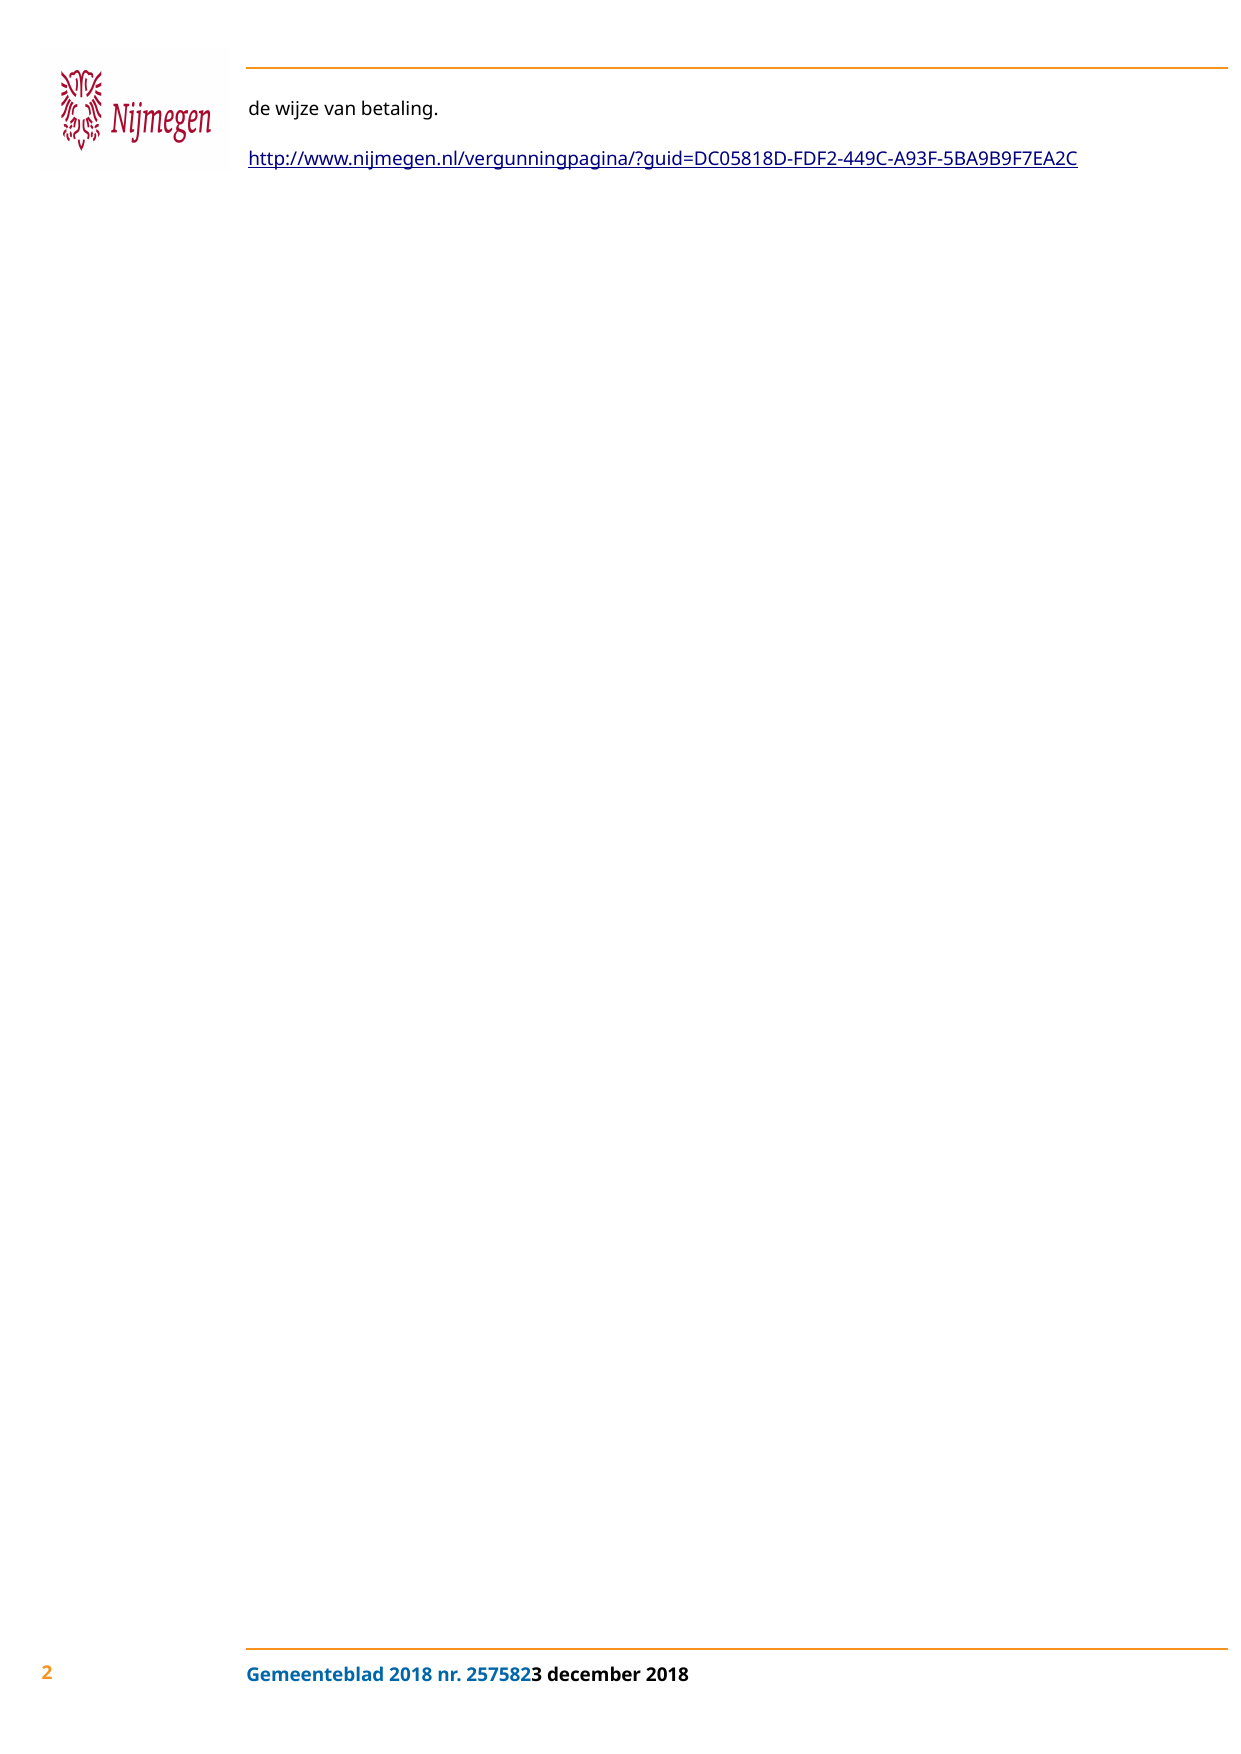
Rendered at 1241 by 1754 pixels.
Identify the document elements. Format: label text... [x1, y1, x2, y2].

picture [41, 47, 231, 172]
text de wijze van betaling. [248, 95, 1152, 121]
text http://www.nijmegen.nl/vergunningpagina/?guid=DC05818D-FDF2-449C-A93F-5BA9B9F7EA2C [248, 145, 1152, 171]
